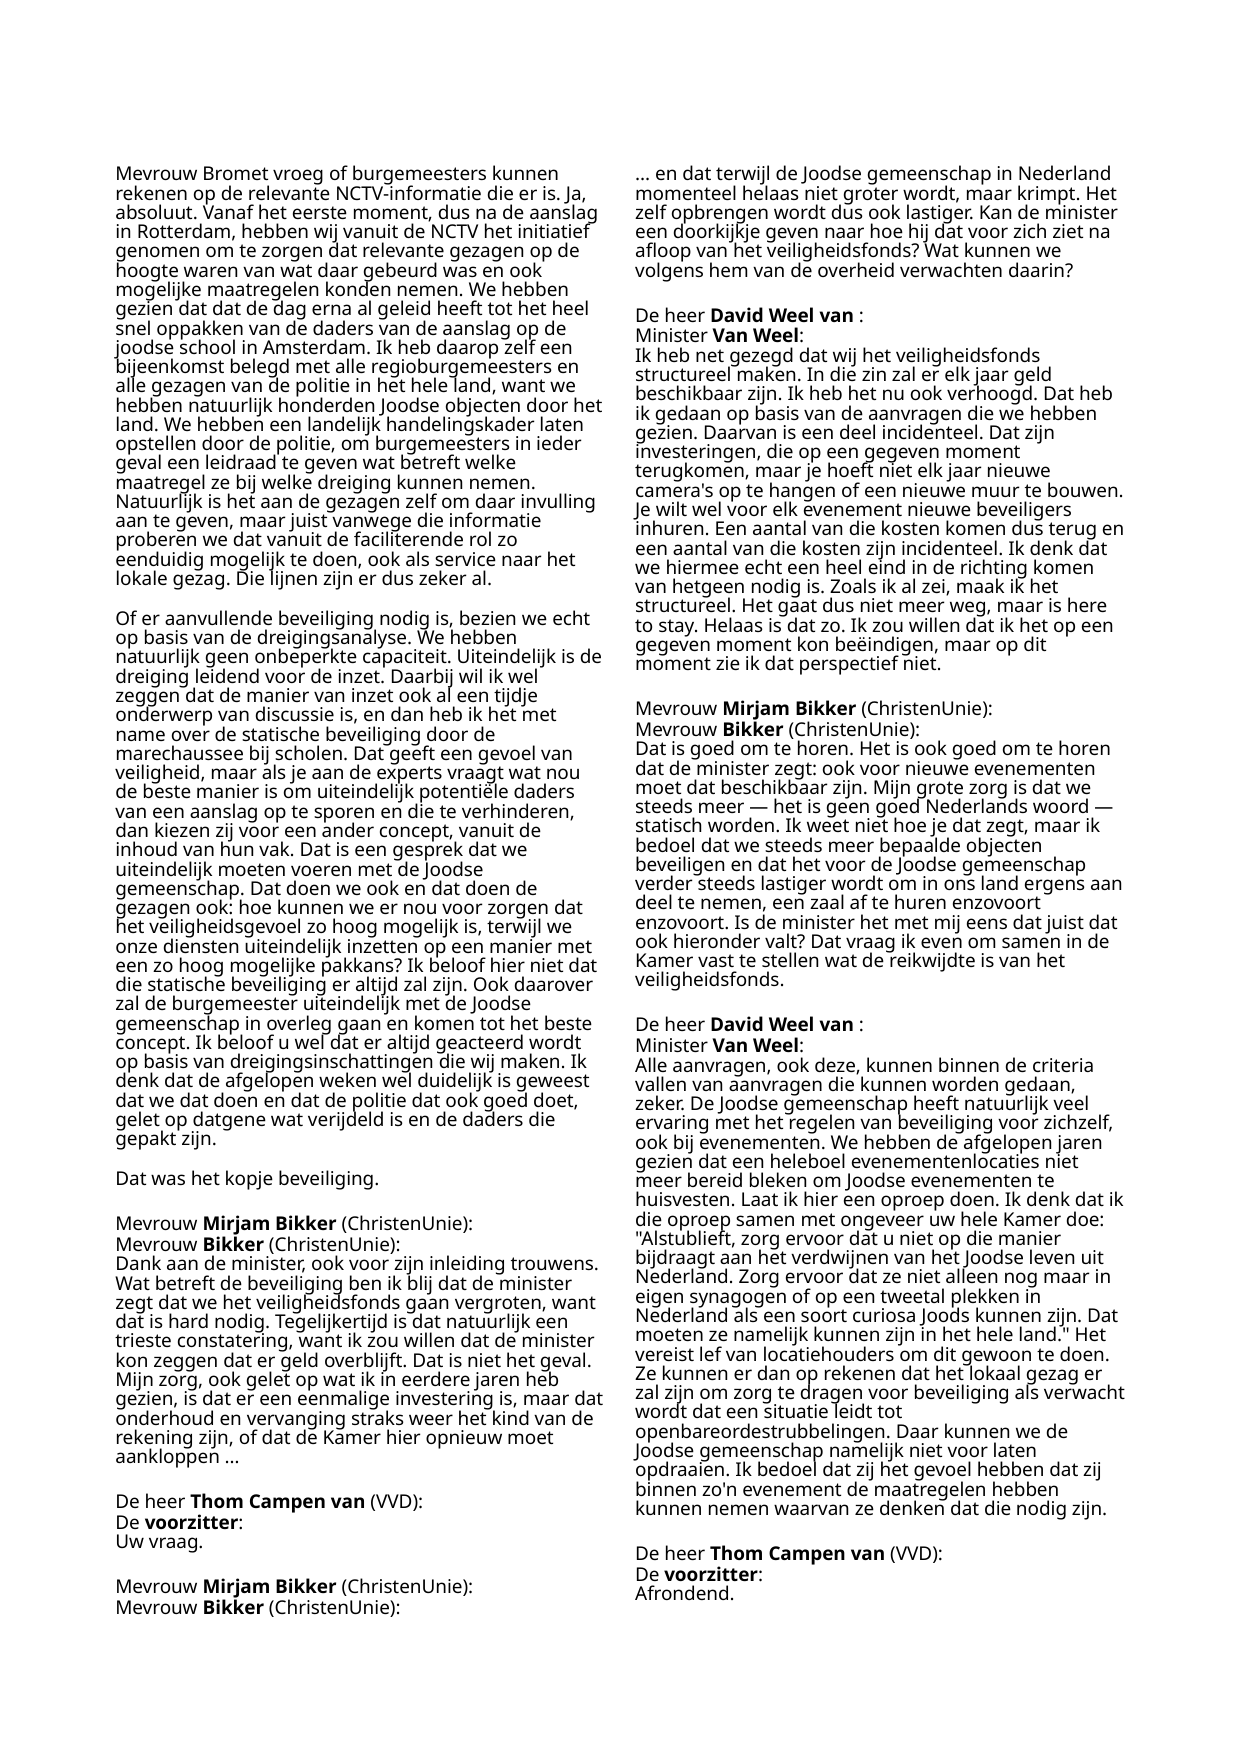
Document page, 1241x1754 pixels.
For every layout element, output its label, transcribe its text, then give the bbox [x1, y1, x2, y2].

text De voorzitter: [115, 1514, 605, 1533]
text Mevrouw Bikker (ChristenUnie): [115, 1236, 605, 1255]
text De heer David Weel van : [635, 302, 1125, 327]
text De voorzitter: [635, 1566, 1125, 1585]
text Mevrouw Mirjam Bikker (ChristenUnie): [115, 1210, 605, 1236]
text Dat is goed om te horen. Het is ook goed om te horen dat de minister zegt: ook voor nieuwe evenementen moet dat beschikbaar zijn. Mijn grote zorg is dat we steeds meer — het is geen goed Nederlands woord — statisch worden. Ik weet niet hoe je dat zegt, maar ik bedoel dat we steeds meer bepaalde objecten beveiligen en dat het voor de Joodse gemeenschap verder steeds lastiger wordt om in ons land ergens aan deel te nemen, een zaal af te huren enzovoort enzovoort. Is de minister het met mij eens dat juist dat ook hieronder valt? Dat vraag ik even om samen in de Kamer vast te stellen wat de reikwijdte is van het veiligheidsfonds. [635, 740, 1125, 991]
text Mevrouw Bromet vroeg of burgemeesters kunnen rekenen op de relevante NCTV-informatie die er is. Ja, absoluut. Vanaf het eerste moment, dus na de aanslag in Rotterdam, hebben wij vanuit de NCTV het initiatief genomen om te zorgen dat relevante gezagen op de hoogte waren van wat daar gebeurd was en ook mogelijke maatregelen konden nemen. We hebben gezien dat dat de dag erna al geleid heeft tot het heel snel oppakken van de daders van de aanslag op de joodse school in Amsterdam. Ik heb daarop zelf een bijeenkomst belegd met alle regioburgemeesters en alle gezagen van de politie in het hele land, want we hebben natuurlijk honderden Joodse objecten door het land. We hebben een landelijk handelingskader laten opstellen door de politie, om burgemeesters in ieder geval een leidraad te geven wat betreft welke maatregel ze bij welke dreiging kunnen nemen. Natuurlijk is het aan de gezagen zelf om daar invulling aan te geven, maar juist vanwege die informatie proberen we dat vanuit de faciliterende rol zo eenduidig mogelijk te doen, ook als service naar het lokale gezag. Die lijnen zijn er dus zeker al. [115, 165, 605, 589]
text Minister Van Weel: [635, 1037, 1125, 1057]
text Minister Van Weel: [635, 327, 1125, 347]
text Mevrouw Mirjam Bikker (ChristenUnie): [115, 1573, 605, 1599]
text De heer Thom Campen van (VVD): [635, 1540, 1125, 1566]
text Afrondend. [635, 1585, 1125, 1604]
text Uw vraag. [115, 1533, 605, 1552]
text Mevrouw Bikker (ChristenUnie): [115, 1599, 605, 1618]
text De heer David Weel van : [635, 1012, 1125, 1037]
text Mevrouw Bikker (ChristenUnie): [635, 721, 1125, 740]
text Of er aanvullende beveiliging nodig is, bezien we echt op basis van de dreigingsanalyse. We hebben natuurlijk geen onbeperkte capaciteit. Uiteindelijk is de dreiging leidend voor de inzet. Daarbij wil ik wel zeggen dat de manier van inzet ook al een tijdje onderwerp van discussie is, en dan heb ik het met name over de statische beveiliging door de marechaussee bij scholen. Dat geeft een gevoel van veiligheid, maar als je aan de experts vraagt wat nou de beste manier is om uiteindelijk potentiële daders van een aanslag op te sporen en die te verhinderen, dan kiezen zij voor een ander concept, vanuit de inhoud van hun vak. Dat is een gesprek dat we uiteindelijk moeten voeren met de Joodse gemeenschap. Dat doen we ook en dat doen de gezagen ook: hoe kunnen we er nou voor zorgen dat het veiligheidsgevoel zo hoog mogelijk is, terwijl we onze diensten uiteindelijk inzetten op een manier met een zo hoog mogelijke pakkans? Ik beloof hier niet dat die statische beveiliging er altijd zal zijn. Ook daarover zal de burgemeester uiteindelijk met de Joodse gemeenschap in overleg gaan en komen tot het beste concept. Ik beloof u wel dat er altijd geacteerd wordt op basis van dreigingsinschattingen die wij maken. Ik denk dat de afgelopen weken wel duidelijk is geweest dat we dat doen en dat de politie dat ook goed doet, gelet op datgene wat verijdeld is en de daders die gepakt zijn. [115, 610, 605, 1149]
text ... en dat terwijl de Joodse gemeenschap in Nederland momenteel helaas niet groter wordt, maar krimpt. Het zelf opbrengen wordt dus ook lastiger. Kan de minister een doorkijkje geven naar hoe hij dat voor zich ziet na afloop van het veiligheidsfonds? Wat kunnen we volgens hem van de overheid verwachten daarin? [635, 165, 1125, 281]
text Alle aanvragen, ook deze, kunnen binnen de criteria vallen van aanvragen die kunnen worden gedaan, zeker. De Joodse gemeenschap heeft natuurlijk veel ervaring met het regelen van beveiliging voor zichzelf, ook bij evenementen. We hebben de afgelopen jaren gezien dat een heleboel evenementenlocaties niet meer bereid bleken om Joodse evenementen te huisvesten. Laat ik hier een oproep doen. Ik denk dat ik die oproep samen met ongeveer uw hele Kamer doe: "Alstublieft, zorg ervoor dat u niet op die manier bijdraagt aan het verdwijnen van het Joodse leven uit Nederland. Zorg ervoor dat ze niet alleen nog maar in eigen synagogen of op een tweetal plekken in Nederland als een soort curiosa Joods kunnen zijn. Dat moeten ze namelijk kunnen zijn in het hele land." Het vereist lef van locatiehouders om dit gewoon te doen. Ze kunnen er dan op rekenen dat het lokaal gezag er zal zijn om zorg te dragen voor beveiliging als verwacht wordt dat een situatie leidt tot openbareordestrubbelingen. Daar kunnen we de Joodse gemeenschap namelijk niet voor laten opdraaien. Ik bedoel dat zij het gevoel hebben dat zij binnen zo'n evenement de maatregelen hebben kunnen nemen waarvan ze denken dat die nodig zijn. [635, 1057, 1125, 1519]
text Dat was het kopje beveiliging. [115, 1170, 605, 1189]
text Ik heb net gezegd dat wij het veiligheidsfonds structureel maken. In die zin zal er elk jaar geld beschikbaar zijn. Ik heb het nu ook verhoogd. Dat heb ik gedaan op basis van de aanvragen die we hebben gezien. Daarvan is een deel incidenteel. Dat zijn investeringen, die op een gegeven moment terugkomen, maar je hoeft niet elk jaar nieuwe camera's op te hangen of een nieuwe muur te bouwen. Je wilt wel voor elk evenement nieuwe beveiligers inhuren. Een aantal van die kosten komen dus terug en een aantal van die kosten zijn incidenteel. Ik denk dat we hiermee echt een heel eind in de richting komen van hetgeen nodig is. Zoals ik al zei, maak ik het structureel. Het gaat dus niet meer weg, maar is here to stay. Helaas is dat zo. Ik zou willen dat ik het op een gegeven moment kon beëindigen, maar op dit moment zie ik dat perspectief niet. [635, 347, 1125, 674]
text Dank aan de minister, ook voor zijn inleiding trouwens. Wat betreft de beveiliging ben ik blij dat de minister zegt dat we het veiligheidsfonds gaan vergroten, want dat is hard nodig. Tegelijkertijd is dat natuurlijk een trieste constatering, want ik zou willen dat de minister kon zeggen dat er geld overblijft. Dat is niet het geval. Mijn zorg, ook gelet op wat ik in eerdere jaren heb gezien, is dat er een eenmalige investering is, maar dat onderhoud en vervanging straks weer het kind van de rekening zijn, of dat de Kamer hier opnieuw moet aankloppen … [115, 1255, 605, 1467]
text Mevrouw Mirjam Bikker (ChristenUnie): [635, 695, 1125, 721]
text De heer Thom Campen van (VVD): [115, 1488, 605, 1514]
